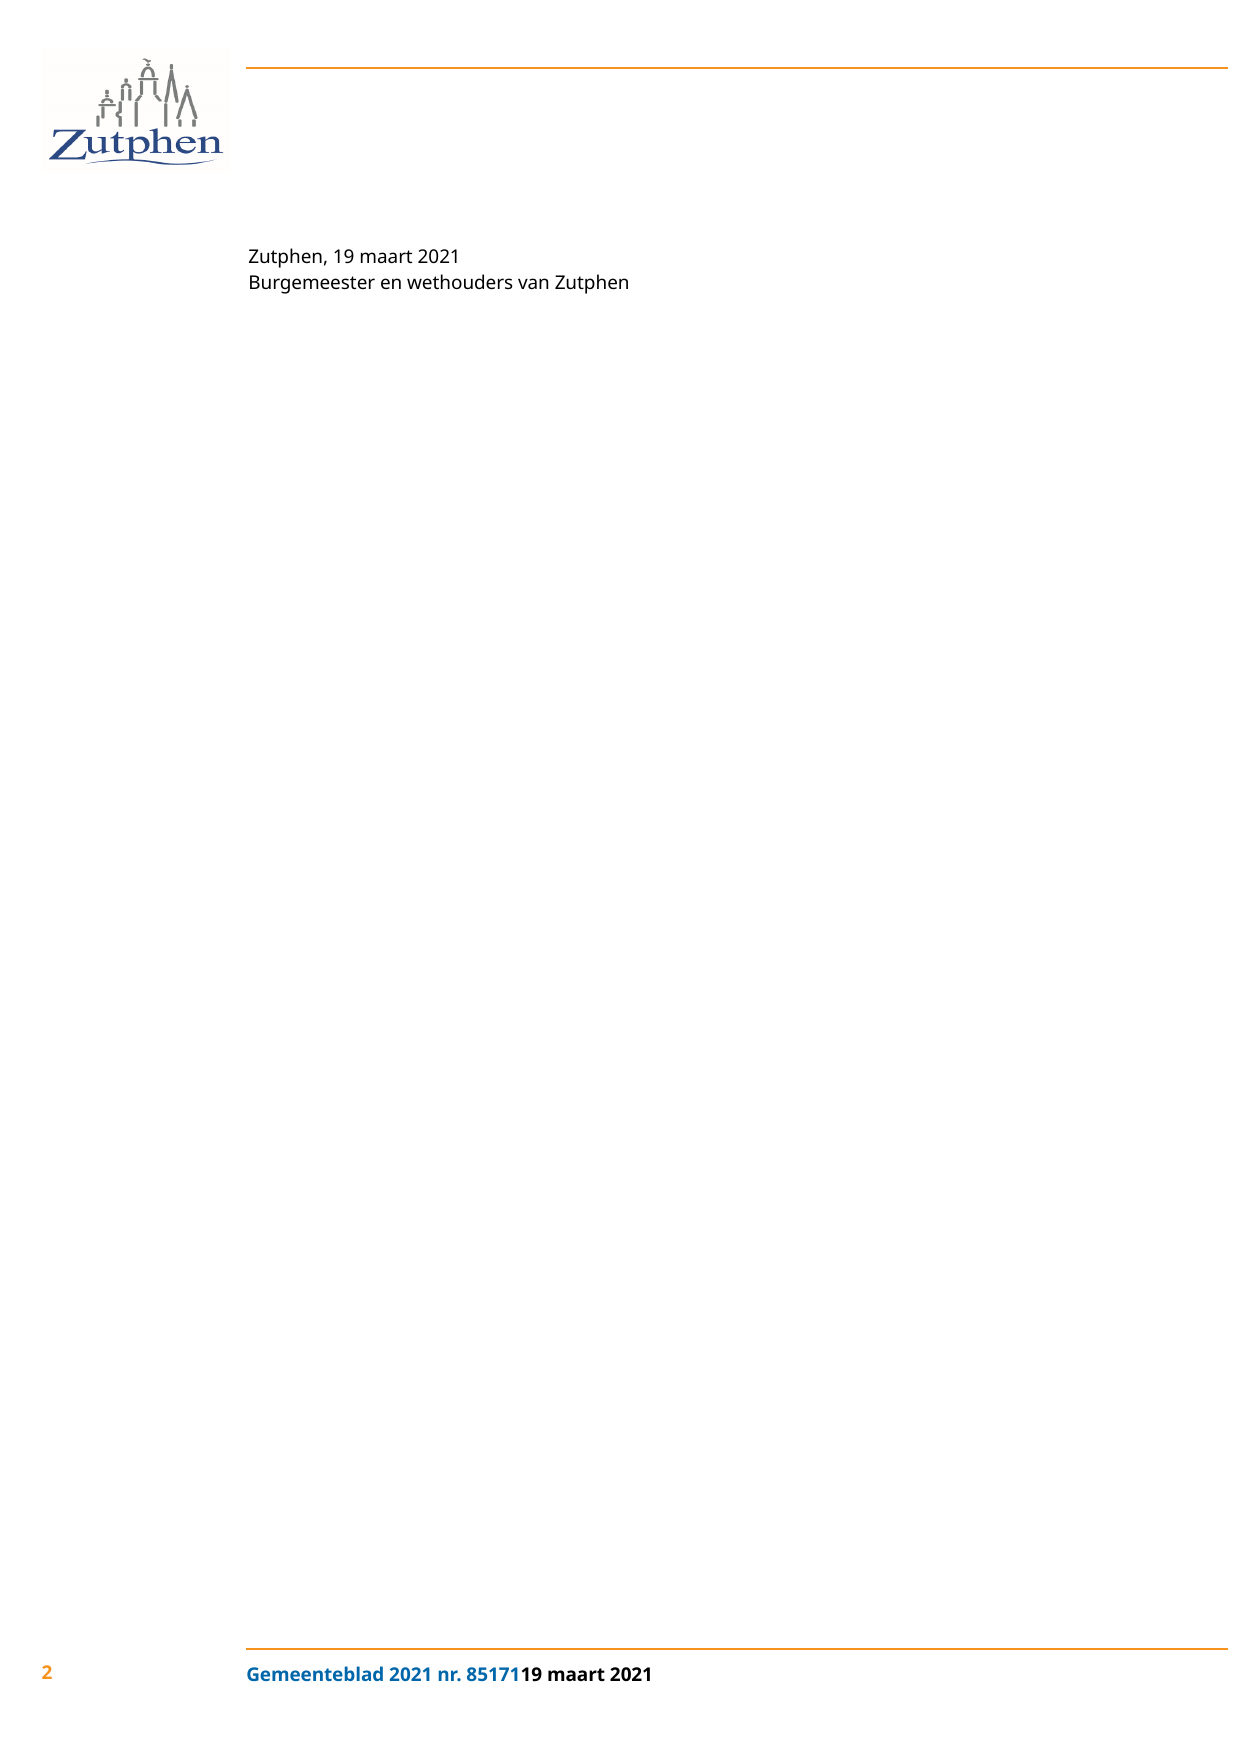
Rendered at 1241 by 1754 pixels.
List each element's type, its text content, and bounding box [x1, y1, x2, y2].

picture [41, 47, 231, 172]
text Zutphen, 19 maart 2021 [248, 243, 1152, 269]
text Burgemeester en wethouders van Zutphen [248, 269, 1152, 295]
